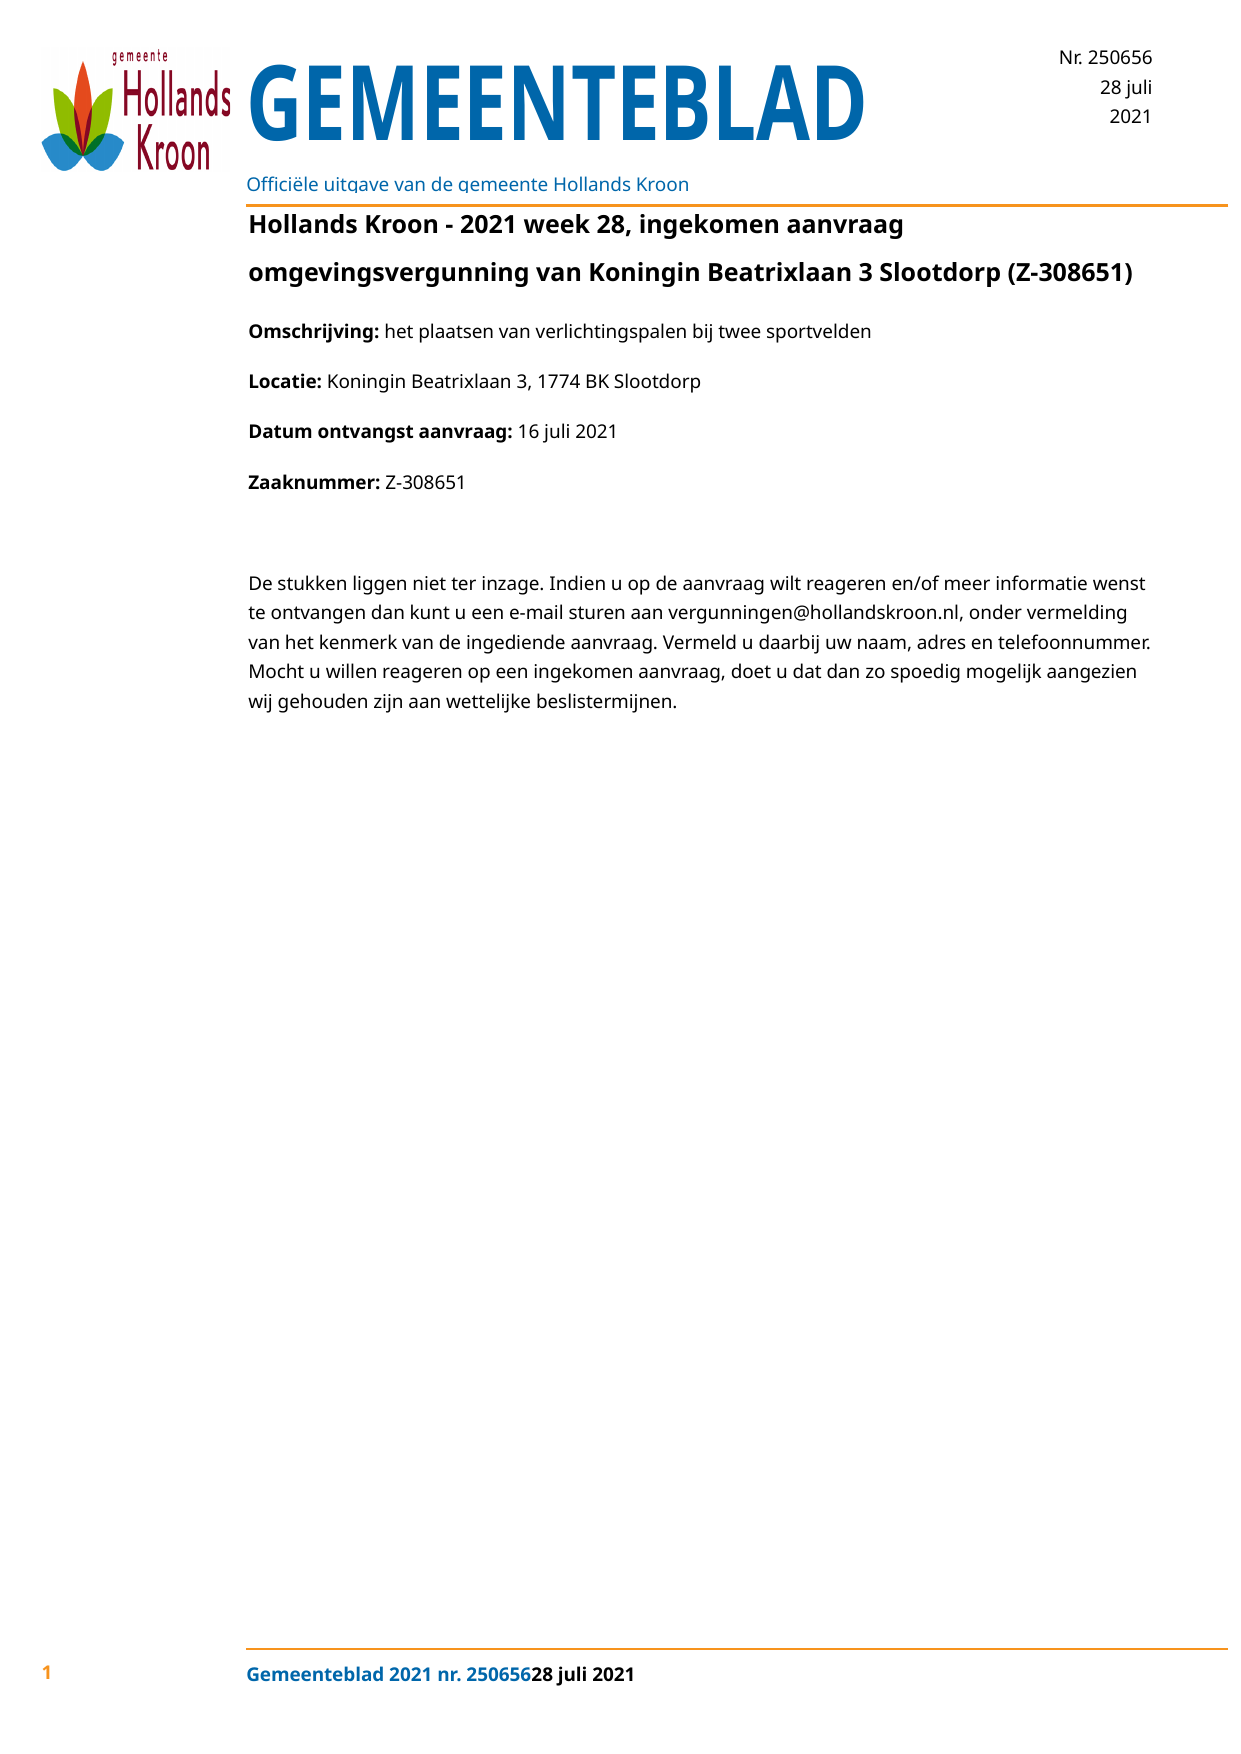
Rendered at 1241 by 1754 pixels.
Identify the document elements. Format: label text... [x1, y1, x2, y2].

text Hollands Kroon - 2021 week 28, ingekomen aanvraag omgevingsvergunning van Koningin Beatrixlaan 3 Slootdorp (Z-308651) [248, 207, 1152, 288]
text De stukken liggen niet ter inzage. Indien u op de aanvraag wilt reageren en/of meer informatie wenst te ontvangen dan kunt u een e-mail sturen aan vergunningen@hollandskroon.nl, onder vermelding van het kenmerk van de ingediende aanvraag. Vermeld u daarbij uw naam, adres en telefoonnummer. Mocht u willen reageren op een ingekomen aanvraag, doet u dat dan zo spoedig mogelijk aangezien wij gehouden zijn aan wettelijke beslistermijnen. [248, 570, 1152, 714]
text Omschrijving: het plaatsen van verlichtingspalen bij twee sportvelden [248, 318, 1152, 344]
text Locatie: Koningin Beatrixlaan 3, 1774 BK Slootdorp [248, 368, 1152, 394]
picture [41, 47, 231, 172]
text Zaaknummer: Z-308651 [248, 469, 1152, 495]
text Datum ontvangst aanvraag: 16 juli 2021 [248, 419, 1152, 444]
